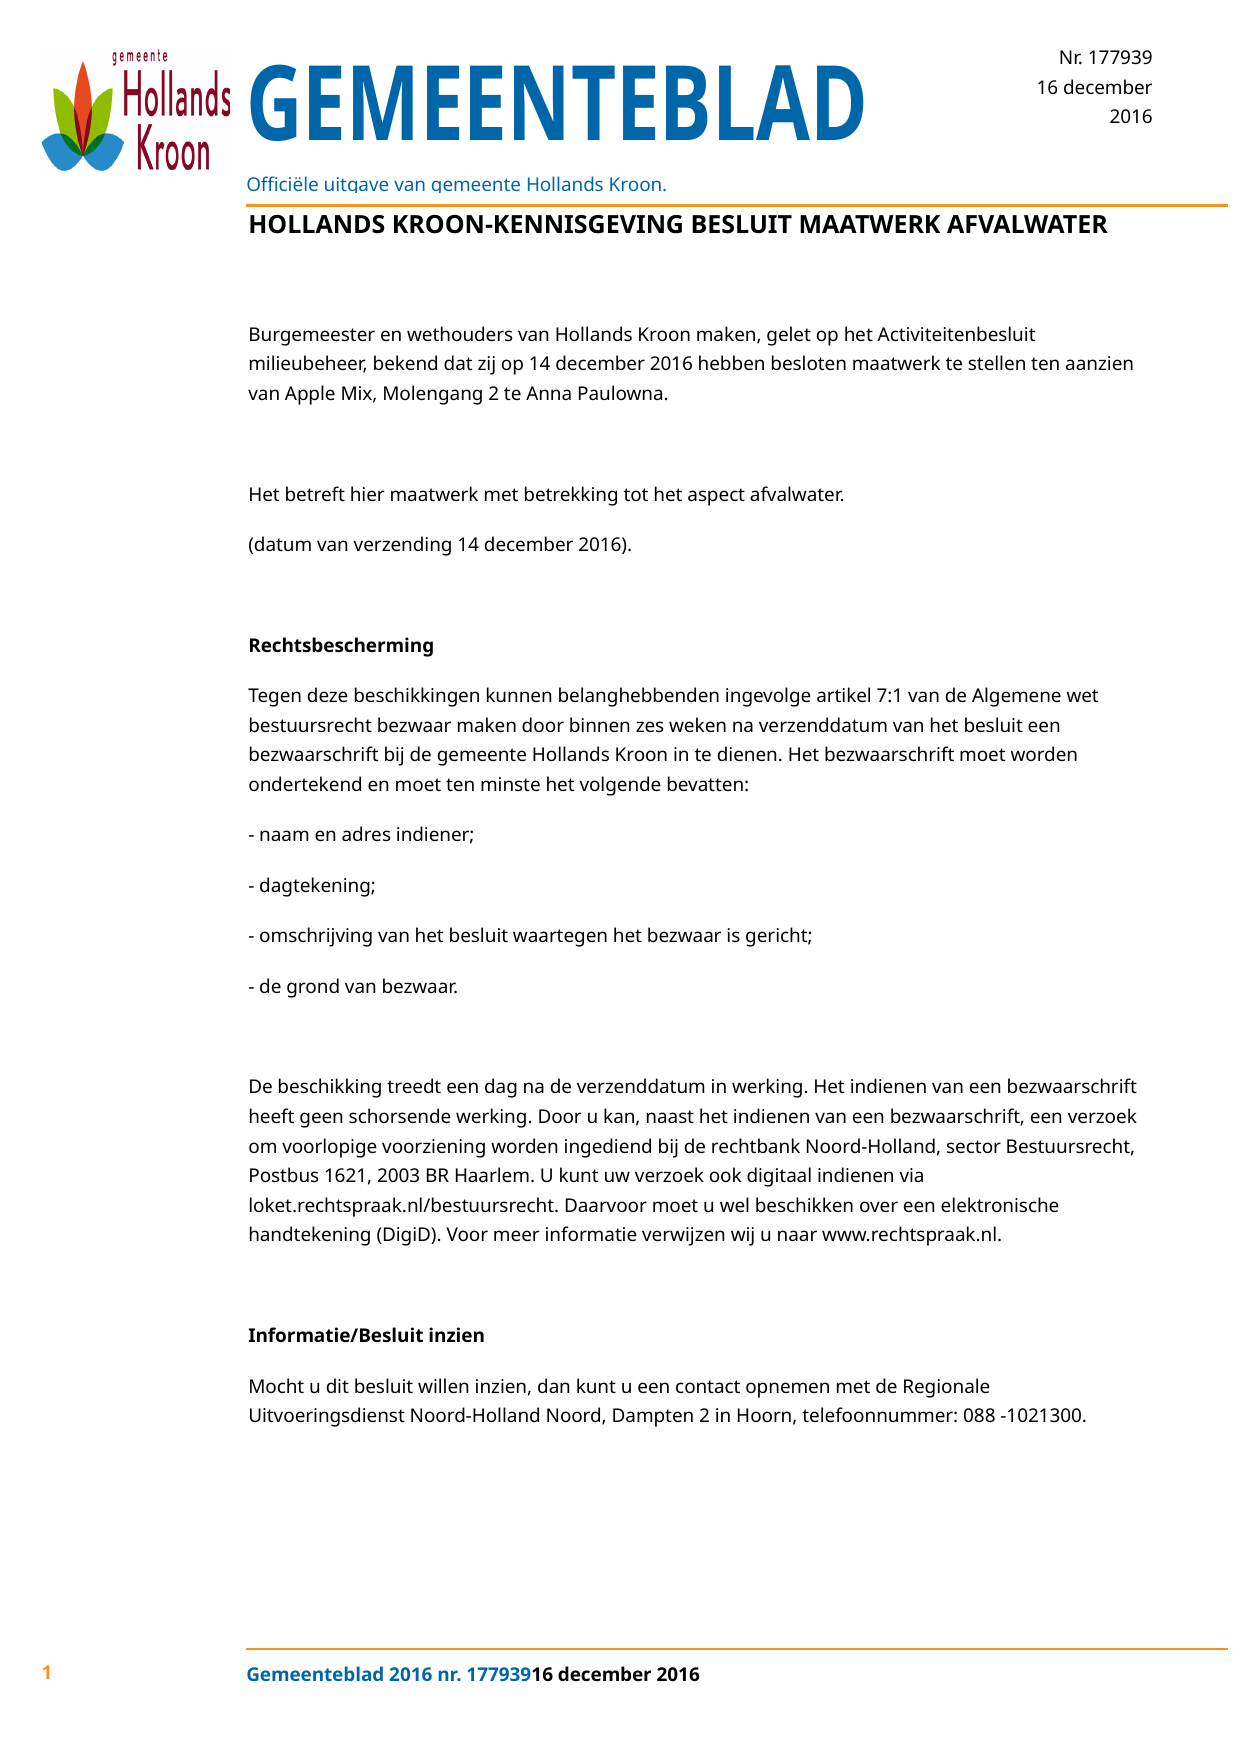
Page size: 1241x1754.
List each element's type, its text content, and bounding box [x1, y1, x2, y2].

text Tegen deze beschikkingen kunnen belanghebbenden ingevolge artikel 7:1 van de Algemene wet bestuursrecht bezwaar maken door binnen zes weken na verzenddatum van het besluit een bezwaarschrift bij de gemeente Hollands Kroon in te dienen. Het bezwaarschrift moet worden ondertekend en moet ten minste het volgende bevatten: [248, 682, 1152, 797]
text (datum van verzending 14 december 2016). [248, 531, 1152, 557]
text De beschikking treedt een dag na de verzenddatum in werking. Het indienen van een bezwaarschrift heeft geen schorsende werking. Door u kan, naast het indienen van een bezwaarschrift, een verzoek om voorlopige voorziening worden ingediend bij de rechtbank Noord-Holland, sector Bestuursrecht, Postbus 1621, 2003 BR Haarlem. U kunt uw verzoek ook digitaal indienen via loket.rechtspraak.nl/bestuursrecht. Daarvoor moet u wel beschikken over een elektronische handtekening (DigiD). Voor meer informatie verwijzen wij u naar www.rechtspraak.nl. [248, 1074, 1152, 1247]
text Het betreft hier maatwerk met betrekking tot het aspect afvalwater. [248, 481, 1152, 506]
picture [41, 47, 231, 172]
text Mocht u dit besluit willen inzien, dan kunt u een contact opnemen met de Regionale Uitvoeringsdienst Noord-Holland Noord, Dampten 2 in Hoorn, telefoonnummer: 088 -1021300. [248, 1373, 1152, 1428]
text - de grond van bezwaar. [248, 973, 1152, 998]
text HOLLANDS KROON-KENNISGEVING BESLUIT MAATWERK AFVALWATER [248, 207, 1152, 241]
text Informatie/Besluit inzien [248, 1322, 1152, 1348]
text Burgemeester en wethouders van Hollands Kroon maken, gelet op het Activiteitenbesluit milieubeheer, bekend dat zij op 14 december 2016 hebben besloten maatwerk te stellen ten aanzien van Apple Mix, Molengang 2 te Anna Paulowna. [248, 321, 1152, 406]
text - naam en adres indiener; [248, 822, 1152, 847]
text Rechtsbescherming [248, 632, 1152, 658]
text - dagtekening; [248, 872, 1152, 898]
text - omschrijving van het besluit waartegen het bezwaar is gericht; [248, 922, 1152, 948]
